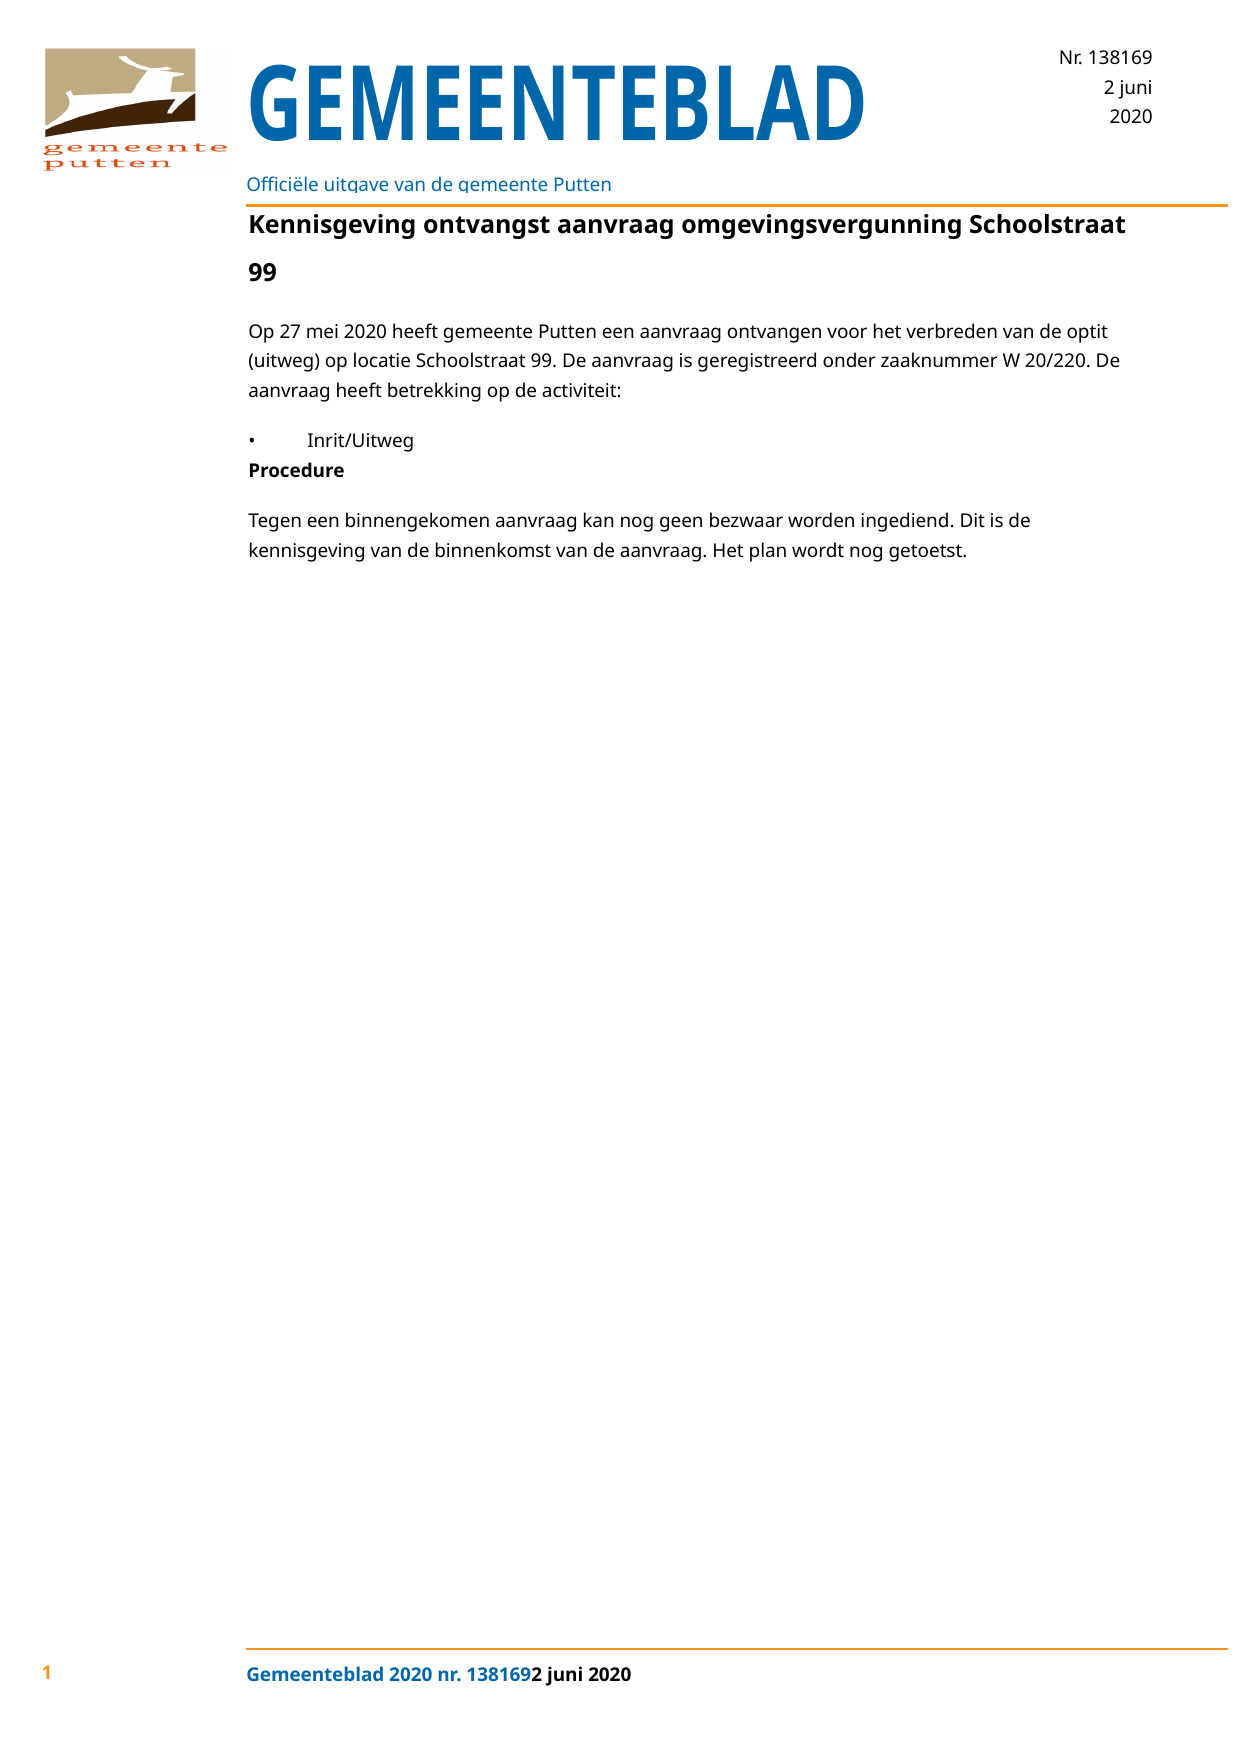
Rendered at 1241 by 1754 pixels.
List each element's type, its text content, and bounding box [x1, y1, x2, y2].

text Tegen een binnengekomen aanvraag kan nog geen bezwaar worden ingediend. Dit is de kennisgeving van de binnenkomst van de aanvraag. Het plan wordt nog getoetst. [248, 507, 1152, 563]
text Op 27 mei 2020 heeft gemeente Putten een aanvraag ontvangen voor het verbreden van de optit (uitweg) op locatie Schoolstraat 99. De aanvraag is geregistreerd onder zaaknummer W 20/220. De aanvraag heeft betrekking op de activiteit: [248, 318, 1152, 403]
list Inrit/Uitweg [248, 427, 1152, 453]
text Procedure [248, 457, 1152, 483]
text Kennisgeving ontvangst aanvraag omgevingsvergunning Schoolstraat 99 [248, 207, 1152, 288]
picture [41, 47, 231, 172]
